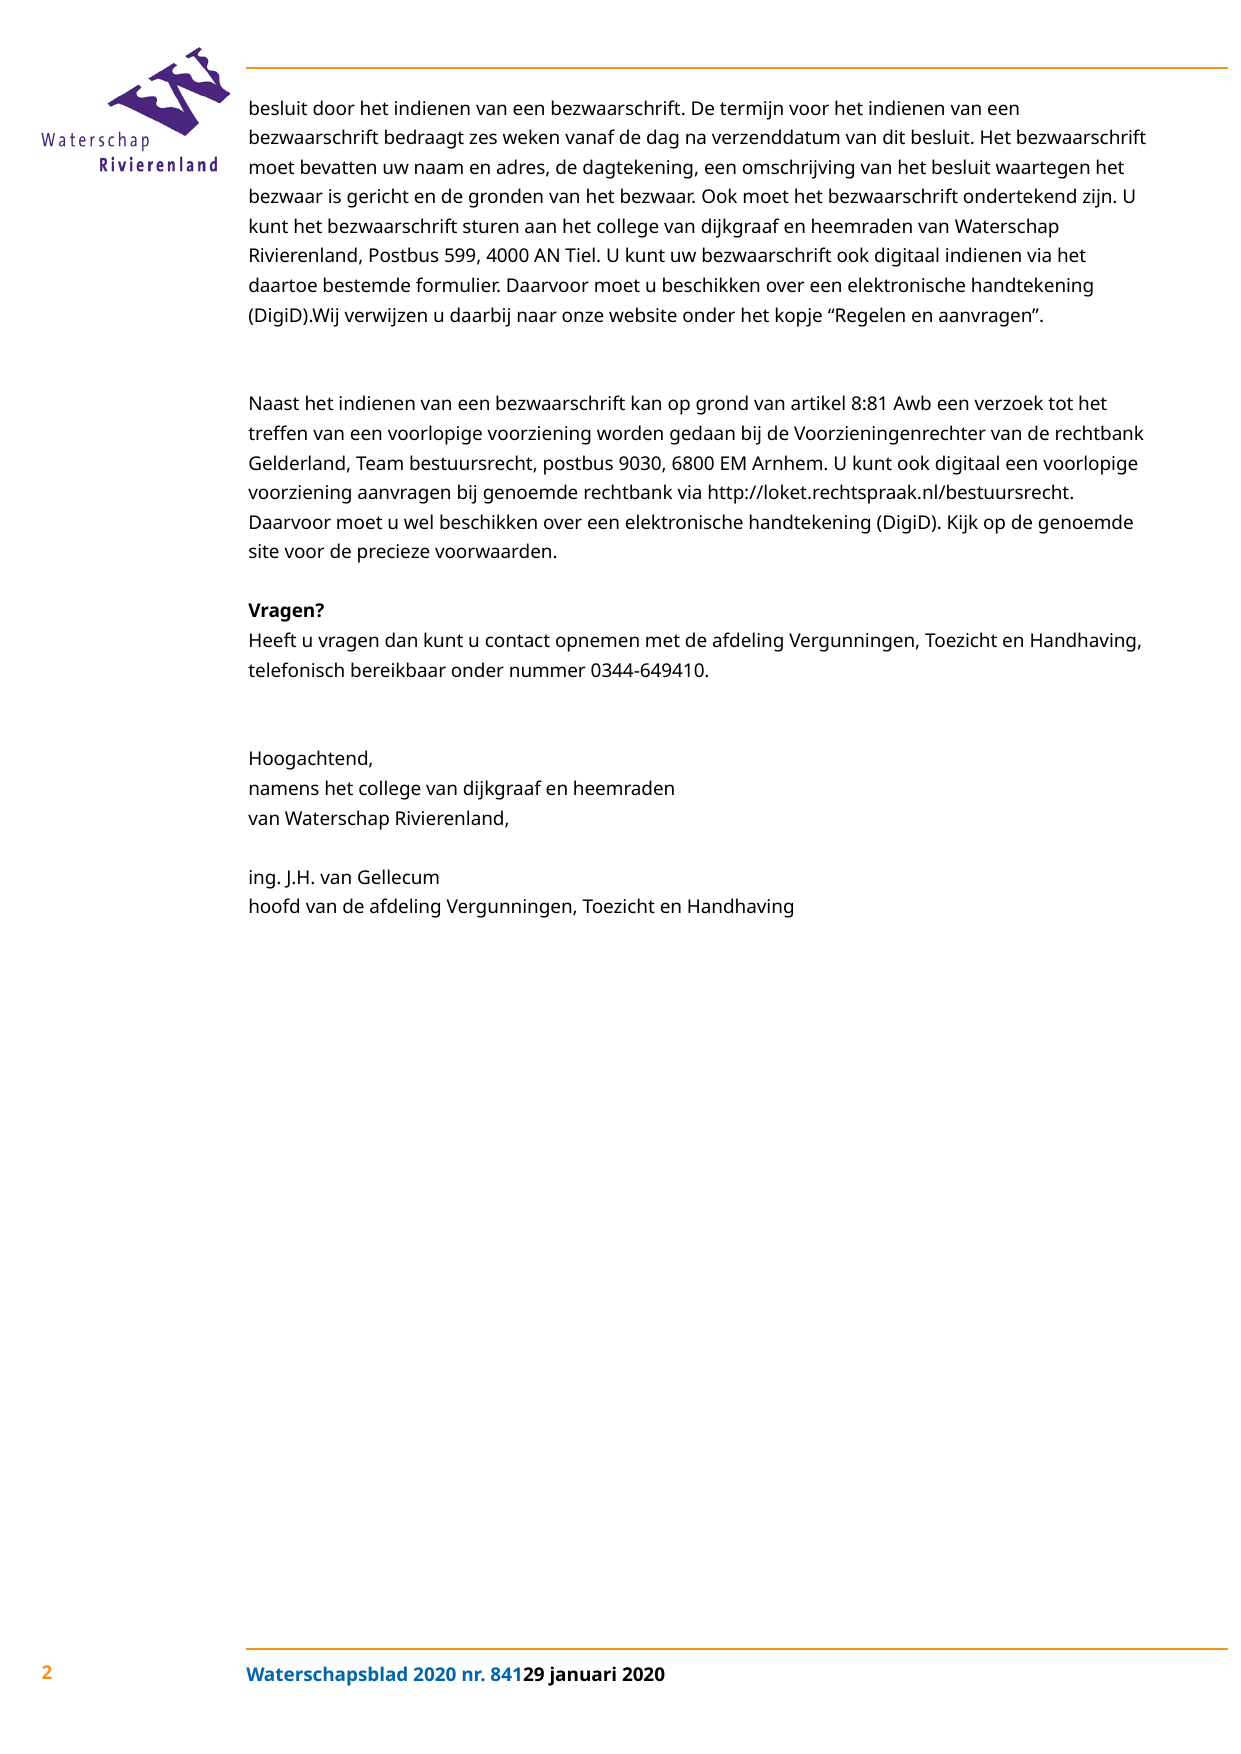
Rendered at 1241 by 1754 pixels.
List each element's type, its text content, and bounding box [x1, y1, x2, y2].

text Naast het indienen van een bezwaarschrift kan op grond van artikel 8:81 Awb een verzoek tot het treffen van een voorlopige voorziening worden gedaan bij de Voorzieningenrechter van de rechtbank Gelderland, Team bestuursrecht, postbus 9030, 6800 EM Arnhem. U kunt ook digitaal een voorlopige voorziening aanvragen bij genoemde rechtbank via http://loket.rechtspraak.nl/bestuursrecht. Daarvoor moet u wel beschikken over een elektronische handtekening (DigiD). Kijk op de genoemde site voor de precieze voorwaarden. [248, 391, 1152, 564]
text namens het college van dijkgraaf en heemraden [248, 775, 1152, 801]
text Heeft u vragen dan kunt u contact opnemen met de afdeling Vergunningen, Toezicht en Handhaving, telefonisch bereikbaar onder nummer 0344-649410. [248, 627, 1152, 683]
text Hoogachtend, [248, 746, 1152, 771]
picture [41, 47, 231, 172]
text besluit door het indienen van een bezwaarschrift. De termijn voor het indienen van een bezwaarschrift bedraagt zes weken vanaf de dag na verzenddatum van dit besluit. Het bezwaarschrift moet bevatten uw naam en adres, de dagtekening, een omschrijving van het besluit waartegen het bezwaar is gericht en de gronden van het bezwaar. Ook moet het bezwaarschrift ondertekend zijn. U kunt het bezwaarschrift sturen aan het college van dijkgraaf en heemraden van Waterschap Rivierenland, Postbus 599, 4000 AN Tiel. U kunt uw bezwaarschrift ook digitaal indienen via het daartoe bestemde formulier. Daarvoor moet u beschikken over een elektronische handtekening (DigiD).Wij verwijzen u daarbij naar onze website onder het kopje “Regelen en aanvragen”. [248, 95, 1152, 328]
text ing. J.H. van Gellecum [248, 864, 1152, 890]
text Vragen? [248, 598, 1152, 623]
text hoofd van de afdeling Vergunningen, Toezicht en Handhaving [248, 893, 1152, 919]
text van Waterschap Rivierenland, [248, 805, 1152, 831]
